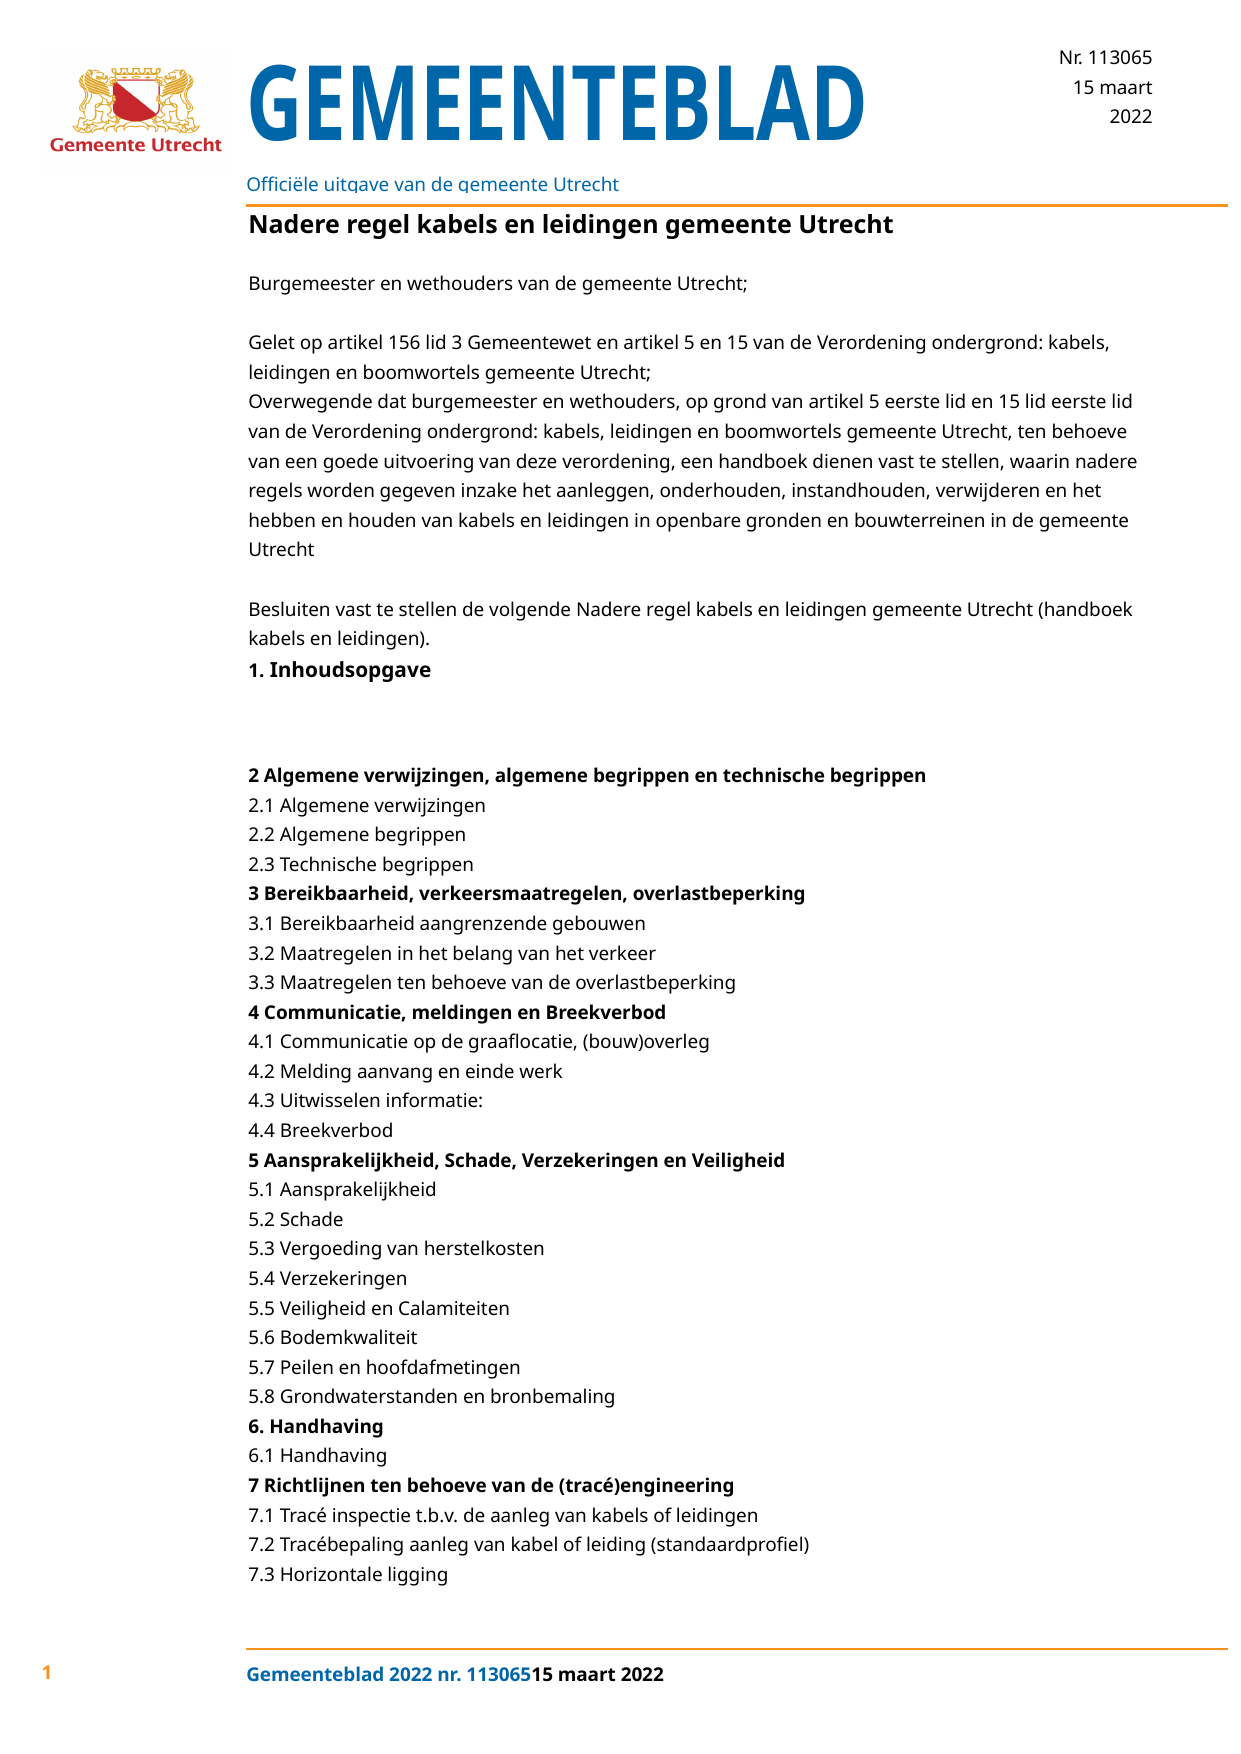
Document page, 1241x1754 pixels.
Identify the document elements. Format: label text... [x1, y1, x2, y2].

text 5.8 Grondwaterstanden en bronbemaling [248, 1383, 1152, 1409]
text 2.3 Technische begrippen [248, 851, 1152, 877]
text 7.1 Tracé inspectie t.b.v. de aanleg van kabels of leidingen [248, 1502, 1152, 1527]
text Burgemeester en wethouders van de gemeente Utrecht; [248, 270, 1152, 296]
text 5.5 Veiligheid en Calamiteiten [248, 1295, 1152, 1320]
text 4.1 Communicatie op de graaflocatie, (bouw)overleg [248, 1028, 1152, 1054]
text Overwegende dat burgemeester en wethouders, op grond van artikel 5 eerste lid en 15 lid eerste lid van de Verordening ondergrond: kabels, leidingen en boomwortels gemeente Utrecht, ten behoeve van een goede uitvoering van deze verordening, een handboek dienen vast te stellen, waarin nadere regels worden gegeven inzake het aanleggen, onderhouden, instandhouden, verwijderen en het hebben en houden van kabels en leidingen in openbare gronden en bouwterreinen in de gemeente Utrecht [248, 389, 1152, 562]
text 5.4 Verzekeringen [248, 1265, 1152, 1291]
text 3.2 Maatregelen in het belang van het verkeer [248, 940, 1152, 965]
text 7 Richtlijnen ten behoeve van de (tracé)engineering [248, 1472, 1152, 1498]
text 4.3 Uitwisselen informatie: [248, 1088, 1152, 1113]
text 3.3 Maatregelen ten behoeve van de overlastbeperking [248, 969, 1152, 995]
text 6.1 Handhaving [248, 1443, 1152, 1468]
text 7.2 Tracébepaling aanleg van kabel of leiding (standaardprofiel) [248, 1531, 1152, 1557]
text 5.2 Schade [248, 1206, 1152, 1232]
picture [41, 47, 231, 172]
text Besluiten vast te stellen de volgende Nadere regel kabels en leidingen gemeente Utrecht (handboek kabels en leidingen). [248, 596, 1152, 651]
text 4 Communicatie, meldingen en Breekverbod [248, 999, 1152, 1024]
text Nadere regel kabels en leidingen gemeente Utrecht [248, 207, 1152, 241]
text 2 Algemene verwijzingen, algemene begrippen en technische begrippen [248, 762, 1152, 788]
text Gelet op artikel 156 lid 3 Gemeentewet en artikel 5 en 15 van de Verordening ondergrond: kabels, leidingen en boomwortels gemeente Utrecht; [248, 329, 1152, 385]
text 5.3 Vergoeding van herstelkosten [248, 1236, 1152, 1261]
text 2.1 Algemene verwijzingen [248, 792, 1152, 817]
text 3 Bereikbaarheid, verkeersmaatregelen, overlastbeperking [248, 881, 1152, 906]
text 5 Aansprakelijkheid, Schade, Verzekeringen en Veiligheid [248, 1147, 1152, 1172]
text 5.7 Peilen en hoofdafmetingen [248, 1354, 1152, 1379]
text 7.3 Horizontale ligging [248, 1561, 1152, 1587]
text 1. Inhoudsopgave [248, 655, 1152, 683]
text 3.1 Bereikbaarheid aangrenzende gebouwen [248, 910, 1152, 936]
text 6. Handhaving [248, 1413, 1152, 1439]
text 5.1 Aansprakelijkheid [248, 1176, 1152, 1202]
text 5.6 Bodemkwaliteit [248, 1324, 1152, 1350]
text 4.4 Breekverbod [248, 1117, 1152, 1143]
text 4.2 Melding aanvang en einde werk [248, 1058, 1152, 1084]
text 2.2 Algemene begrippen [248, 821, 1152, 847]
